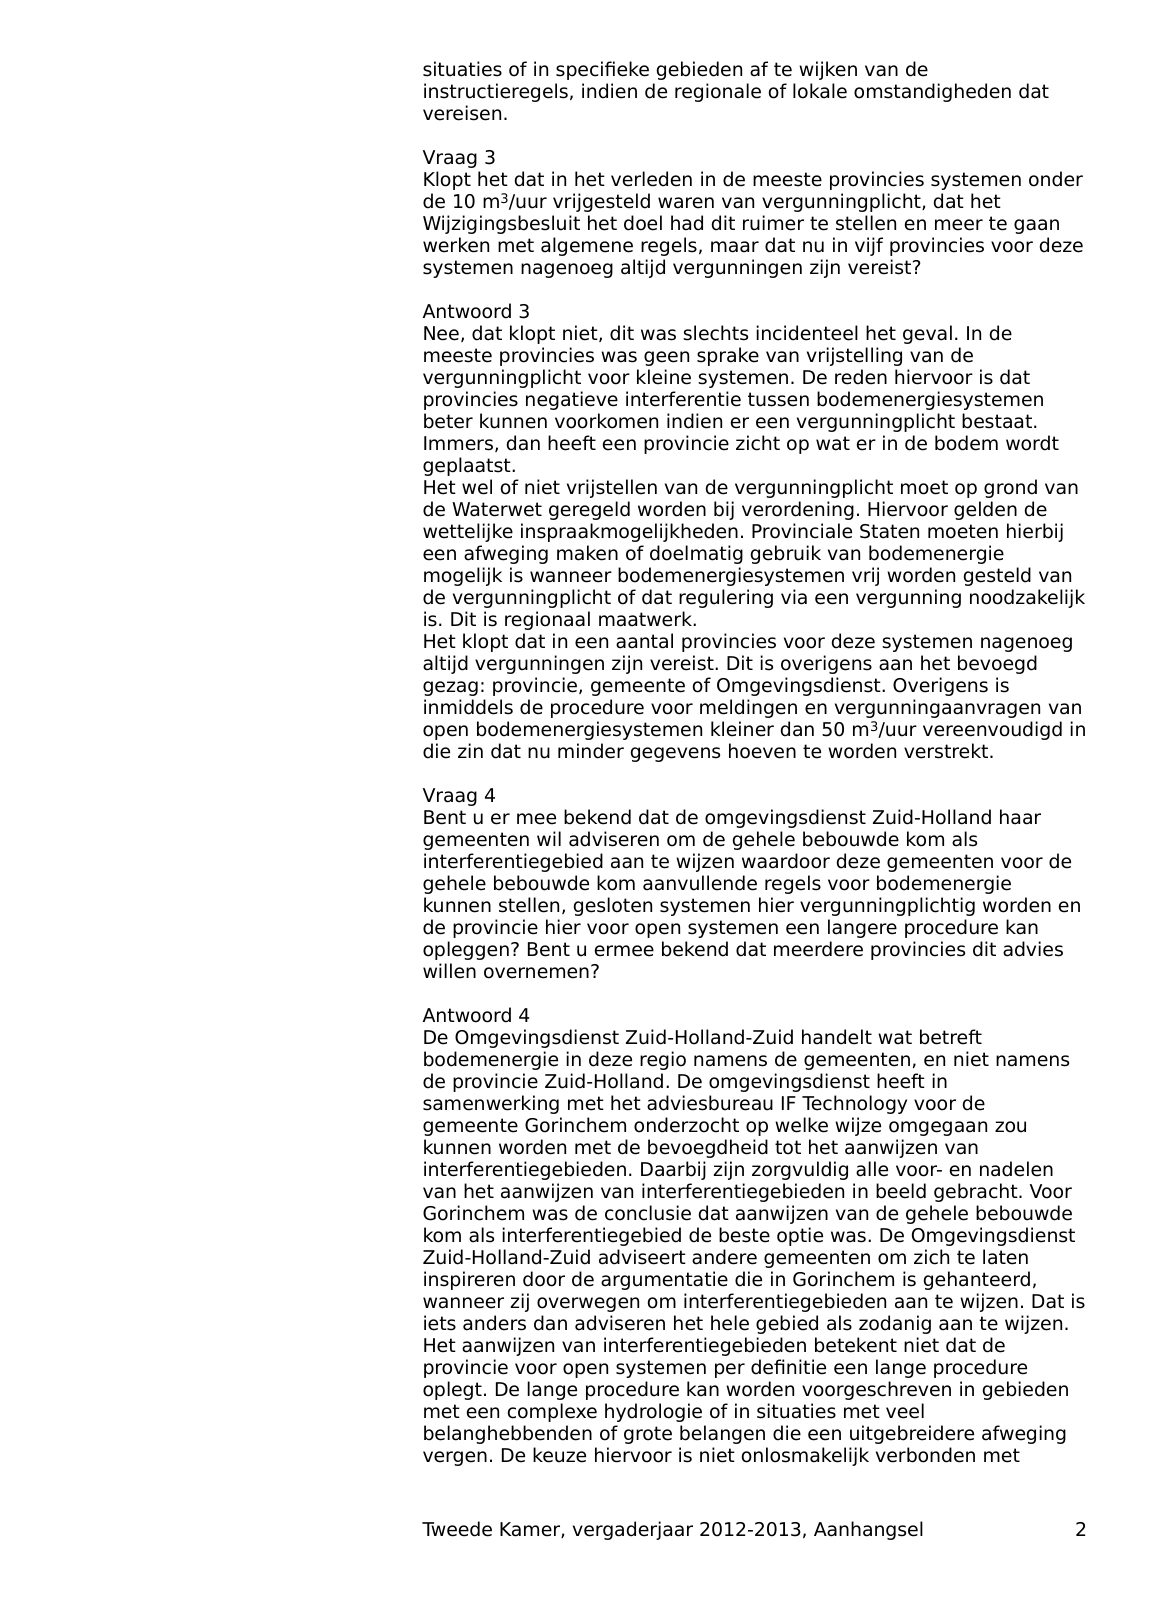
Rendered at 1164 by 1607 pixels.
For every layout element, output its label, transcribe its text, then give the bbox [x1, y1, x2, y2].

text Het aanwijzen van interferentiegebieden betekent niet dat de provincie voor open systemen per definitie een lange procedure oplegt. De lange procedure kan worden voorgeschreven in gebieden met een complexe hydrologie of in situaties met veel belanghebbenden of grote belangen die een uitgebreidere afweging vergen. De keuze hiervoor is niet onlosmakelijk verbonden met [422, 1335, 1087, 1467]
text Vraag 4 [422, 785, 1087, 807]
text situaties of in specifieke gebieden af te wijken van de instructieregels, indien de regionale of lokale omstandigheden dat vereisen. [422, 59, 1087, 125]
text Vraag 3 [422, 147, 1087, 169]
text Antwoord 4 [422, 1005, 1087, 1027]
text Nee, dat klopt niet, dit was slechts incidenteel het geval. In de meeste provincies was geen sprake van vrijstelling van de vergunningplicht voor kleine systemen. De reden hiervoor is dat provincies negatieve interferentie tussen bodemenergiesystemen beter kunnen voorkomen indien er een vergunningplicht bestaat. Immers, dan heeft een provincie zicht op wat er in de bodem wordt geplaatst. [422, 323, 1087, 477]
text Bent u er mee bekend dat de omgevingsdienst Zuid-Holland haar gemeenten wil adviseren om de gehele bebouwde kom als interferentiegebied aan te wijzen waardoor deze gemeenten voor de gehele bebouwde kom aanvullende regels voor bodemenergie kunnen stellen, gesloten systemen hier vergunningplichtig worden en de provincie hier voor open systemen een langere procedure kan opleggen? Bent u ermee bekend dat meerdere provincies dit advies willen overnemen? [422, 807, 1087, 983]
text Het klopt dat in een aantal provincies voor deze systemen nagenoeg altijd vergunningen zijn vereist. Dit is overigens aan het bevoegd gezag: provincie, gemeente of Omgevingsdienst. Overigens is inmiddels de procedure voor meldingen en vergunningaanvragen van open bodemenergiesystemen kleiner dan 50 m3/uur vereenvoudigd in die zin dat nu minder gegevens hoeven te worden verstrekt. [422, 631, 1087, 763]
text De Omgevingsdienst Zuid-Holland-Zuid handelt wat betreft bodemenergie in deze regio namens de gemeenten, en niet namens de provincie Zuid-Holland. De omgevingsdienst heeft in samenwerking met het adviesbureau IF Technology voor de gemeente Gorinchem onderzocht op welke wijze omgegaan zou kunnen worden met de bevoegdheid tot het aanwijzen van interferentiegebieden. Daarbij zijn zorgvuldig alle voor- en nadelen van het aanwijzen van interferentiegebieden in beeld gebracht. Voor Gorinchem was de conclusie dat aanwijzen van de gehele bebouwde kom als interferentiegebied de beste optie was. De Omgevingsdienst Zuid-Holland-Zuid adviseert andere gemeenten om zich te laten inspireren door de argumentatie die in Gorinchem is gehanteerd, wanneer zij overwegen om interferentiegebieden aan te wijzen. Dat is iets anders dan adviseren het hele gebied als zodanig aan te wijzen. [422, 1027, 1087, 1335]
text Antwoord 3 [422, 301, 1087, 323]
text Het wel of niet vrijstellen van de vergunningplicht moet op grond van de Waterwet geregeld worden bij verordening. Hiervoor gelden de wettelijke inspraakmogelijkheden. Provinciale Staten moeten hierbij een afweging maken of doelmatig gebruik van bodemenergie mogelijk is wanneer bodemenergiesystemen vrij worden gesteld van de vergunningplicht of dat regulering via een vergunning noodzakelijk is. Dit is regionaal maatwerk. [422, 477, 1087, 631]
text Klopt het dat in het verleden in de meeste provincies systemen onder de 10 m3/uur vrijgesteld waren van vergunningplicht, dat het Wijzigingsbesluit het doel had dit ruimer te stellen en meer te gaan werken met algemene regels, maar dat nu in vijf provincies voor deze systemen nagenoeg altijd vergunningen zijn vereist? [422, 169, 1087, 279]
